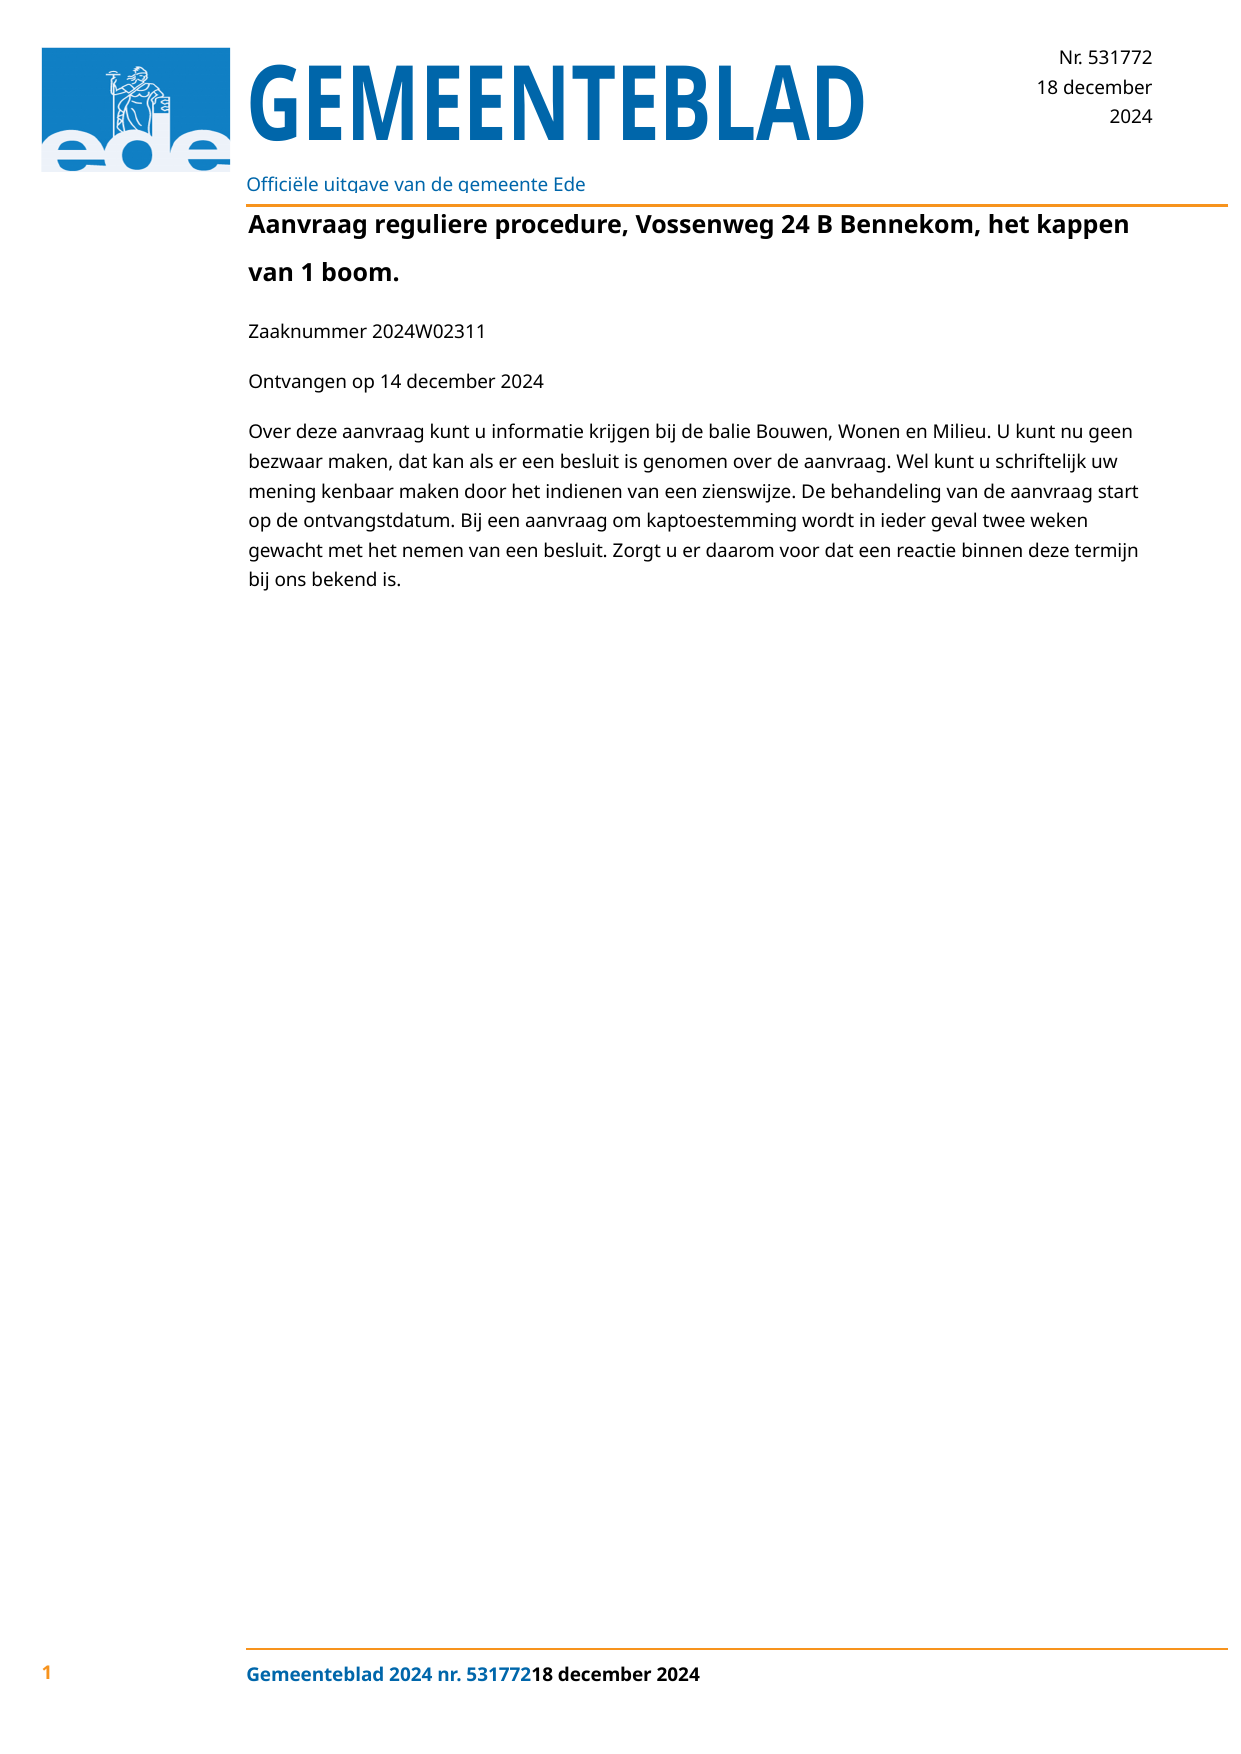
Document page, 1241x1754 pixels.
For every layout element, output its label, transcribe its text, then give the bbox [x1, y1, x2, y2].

text Ontvangen op 14 december 2024 [248, 368, 1152, 394]
text Over deze aanvraag kunt u informatie krijgen bij de balie Bouwen, Wonen en Milieu. U kunt nu geen bezwaar maken, dat kan als er een besluit is genomen over de aanvraag. Wel kunt u schriftelijk uw mening kenbaar maken door het indienen van een zienswijze. De behandeling van de aanvraag start op de ontvangstdatum. Bij een aanvraag om kaptoestemming wordt in ieder geval twee weken gewacht met het nemen van een besluit. Zorgt u er daarom voor dat een reactie binnen deze termijn bij ons bekend is. [248, 419, 1152, 592]
picture [41, 47, 231, 172]
text Aanvraag reguliere procedure, Vossenweg 24 B Bennekom, het kappen van 1 boom. [248, 207, 1152, 288]
text Zaaknummer 2024W02311 [248, 318, 1152, 344]
